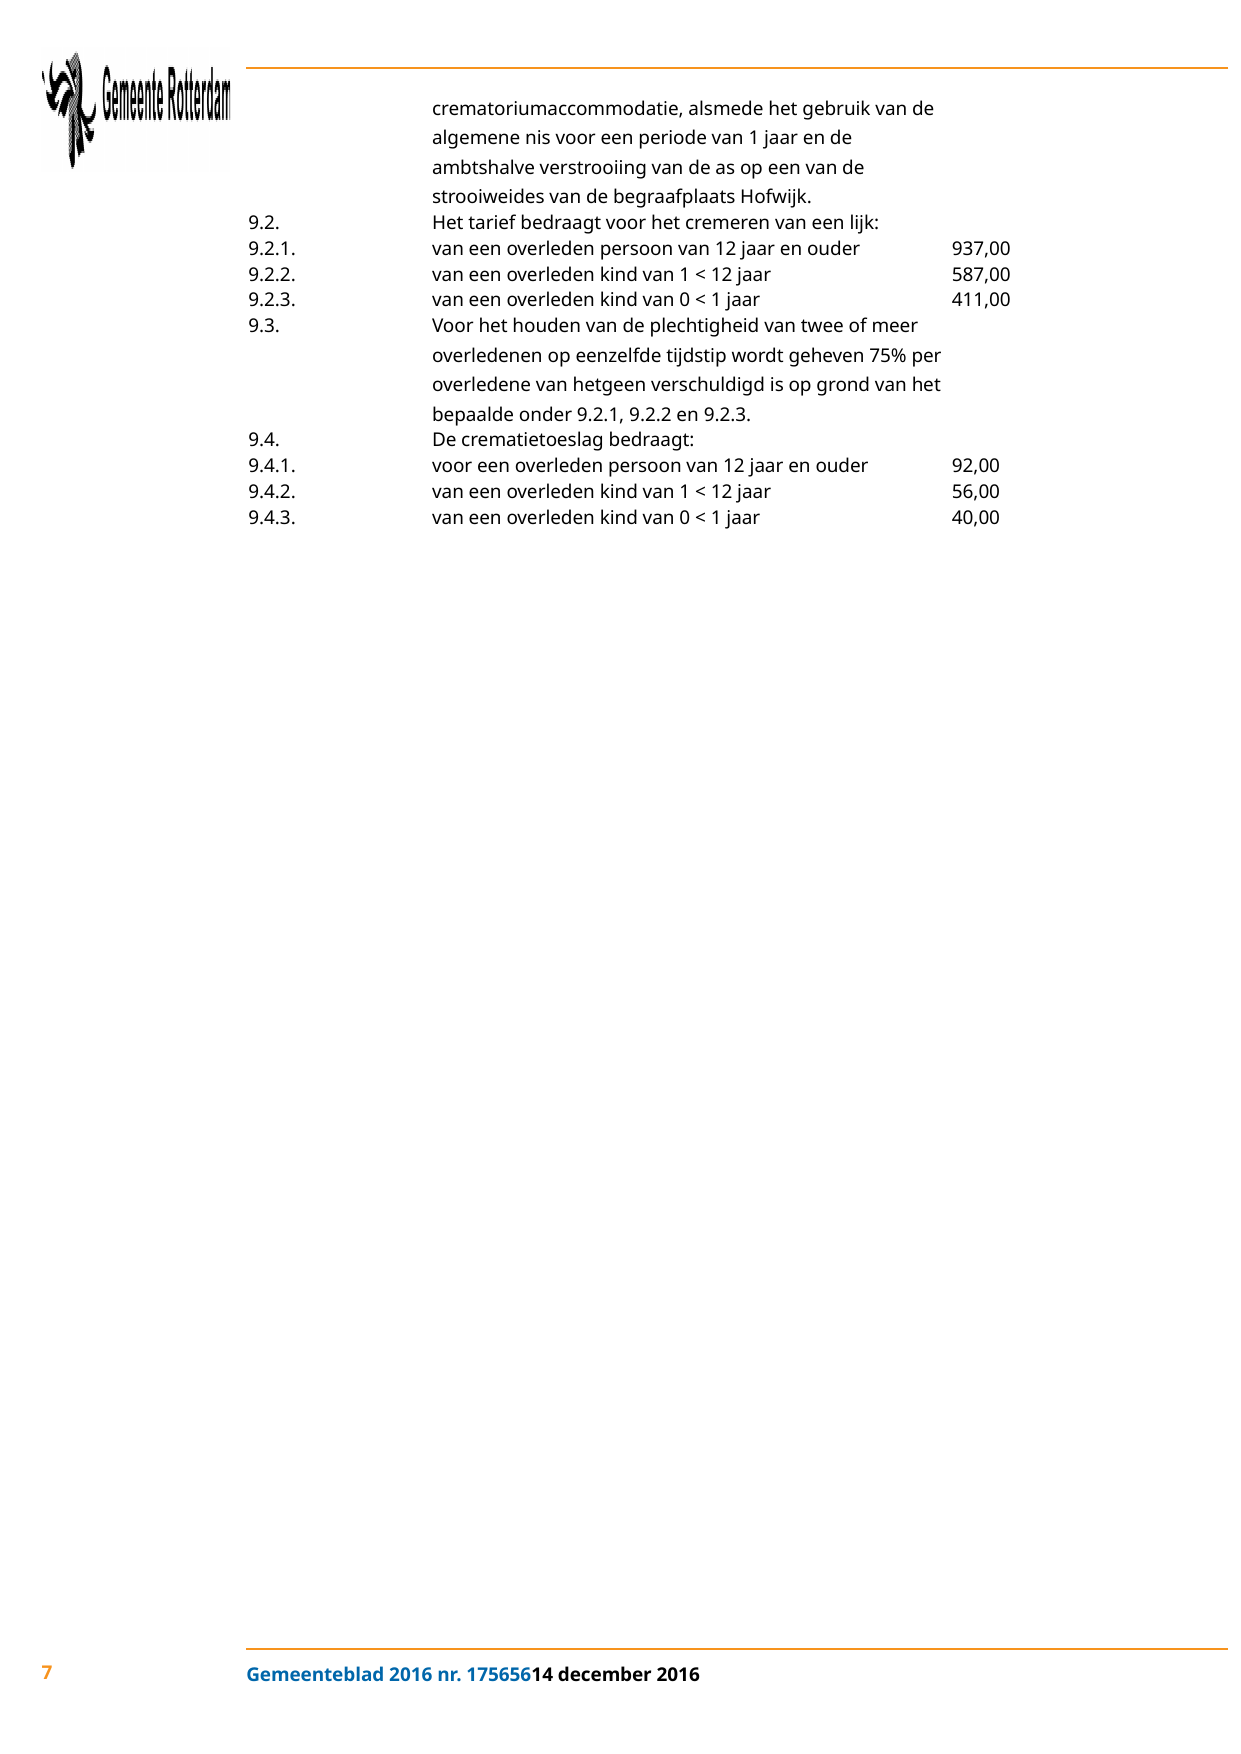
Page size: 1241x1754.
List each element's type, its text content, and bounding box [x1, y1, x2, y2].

table_cell 9.2. [248, 209, 432, 235]
table_cell 9.2.2. [248, 261, 432, 286]
table_cell van een overleden kind van 1 < 12 jaar [432, 261, 952, 286]
table_cell 9.4.2. [248, 478, 432, 504]
table_cell van een overleden kind van 0 < 1 jaar [432, 286, 952, 312]
table_cell voor een overleden persoon van 12 jaar en ouder [432, 453, 952, 478]
table_cell 56,00 [952, 478, 1152, 504]
table_cell [952, 209, 1152, 235]
table_cell 9.4. [248, 427, 432, 452]
table_cell van een overleden kind van 1 < 12 jaar [432, 478, 952, 504]
table_cell Het tarief bedraagt voor het cremeren van een lijk: [432, 209, 952, 235]
table_cell van een overleden persoon van 12 jaar en ouder [432, 235, 952, 261]
table_cell 9.2.1. [248, 235, 432, 261]
table_cell 9.4.1. [248, 453, 432, 478]
table_cell Voor het houden van de plechtigheid van twee of meer overledenen op eenzelfde tijdstip wordt geheven 75% per overledene van hetgeen verschuldigd is op grond van het bepaalde onder 9.2.1, 9.2.2 en 9.2.3. [432, 312, 952, 427]
table_cell 9.4.3. [248, 504, 432, 529]
table_cell van een overleden kind van 0 < 1 jaar [432, 504, 952, 529]
table_cell 92,00 [952, 453, 1152, 478]
table_cell 40,00 [952, 504, 1152, 529]
table_header [952, 95, 1152, 209]
table_cell 9.3. [248, 312, 432, 427]
table_header crematoriumaccommodatie, alsmede het gebruik van de algemene nis voor een periode van 1 jaar en de ambtshalve verstrooiing van de as op een van de strooiweides van de begraafplaats Hofwijk. [432, 95, 952, 209]
picture [41, 47, 231, 172]
table_header [248, 95, 432, 209]
table_cell [952, 312, 1152, 427]
table_cell 411,00 [952, 286, 1152, 312]
table_cell 587,00 [952, 261, 1152, 286]
table_cell 9.2.3. [248, 286, 432, 312]
table_cell 937,00 [952, 235, 1152, 261]
table_cell De crematietoeslag bedraagt: [432, 427, 952, 452]
table_cell [952, 427, 1152, 452]
